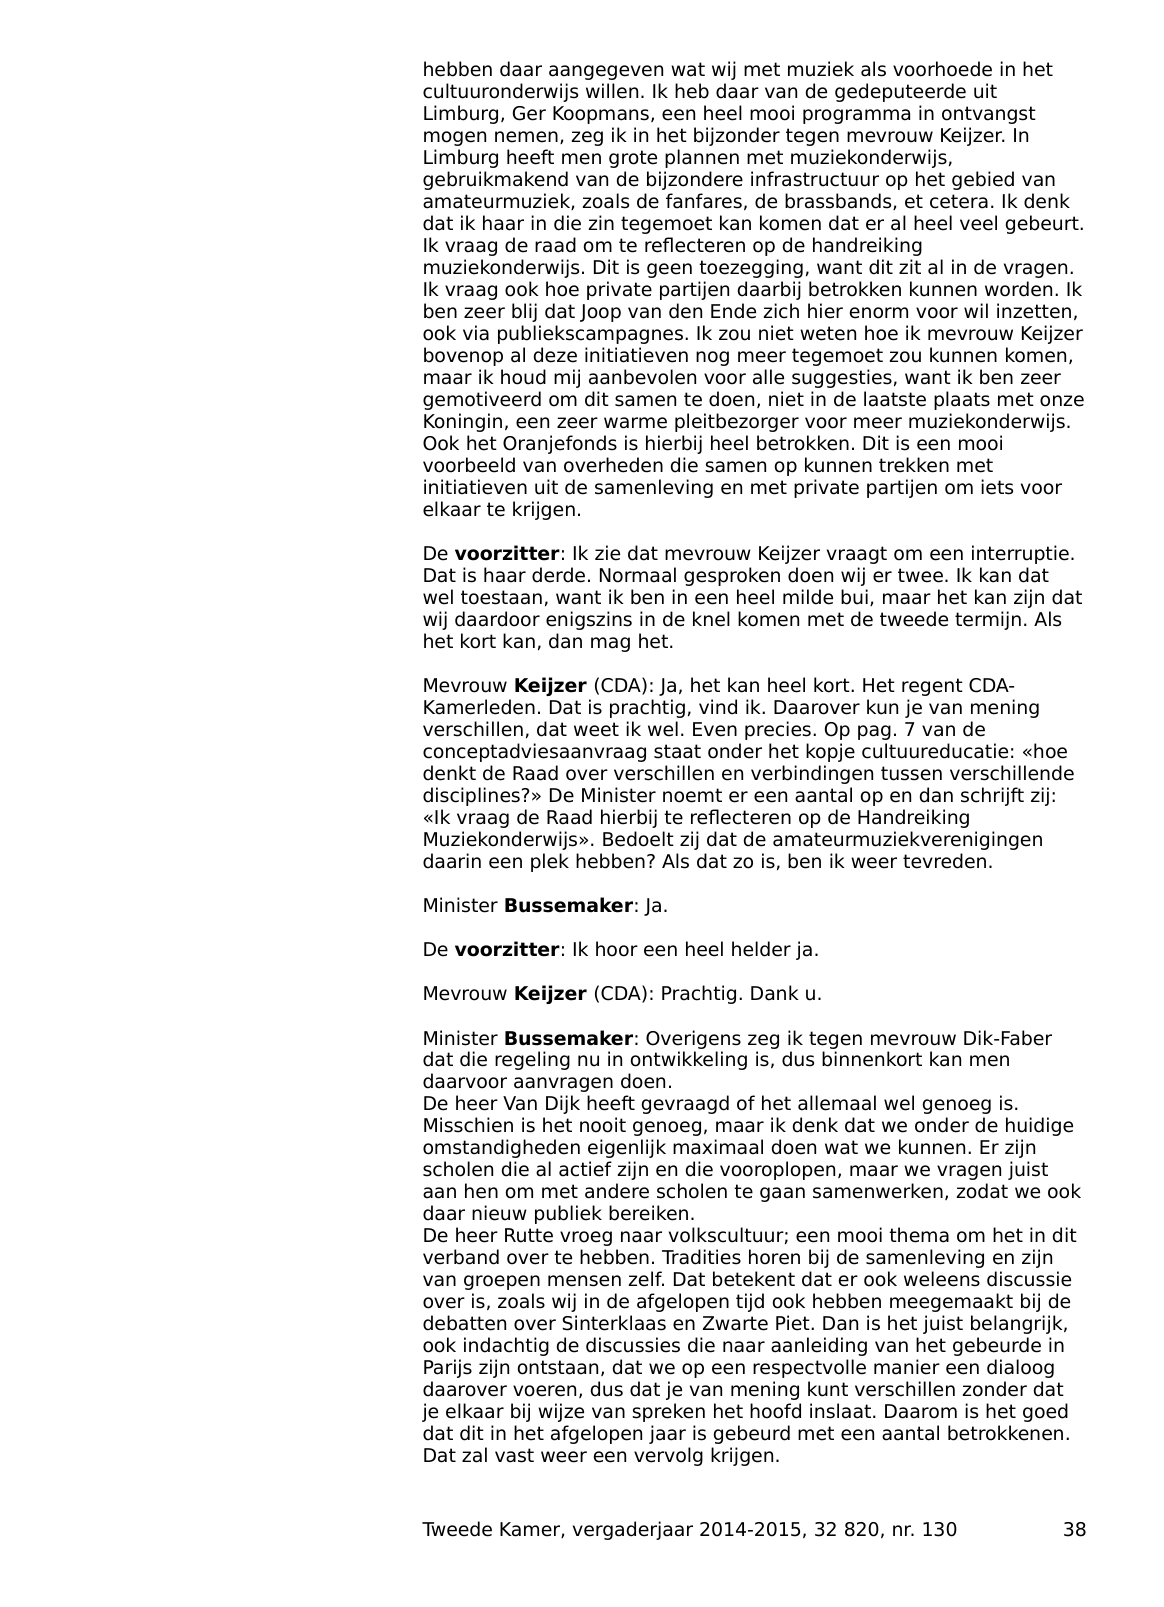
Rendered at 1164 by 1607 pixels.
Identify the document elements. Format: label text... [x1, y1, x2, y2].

text Mevrouw Keijzer (CDA): Prachtig. Dank u. [422, 983, 1087, 1005]
text Mevrouw Keijzer (CDA): Ja, het kan heel kort. Het regent CDA-Kamerleden. Dat is prachtig, vind ik. Daarover kun je van mening verschillen, dat weet ik wel. Even precies. Op pag. 7 van de conceptadviesaanvraag staat onder het kopje cultuureducatie: «hoe denkt de Raad over verschillen en verbindingen tussen verschillende disciplines?» De Minister noemt er een aantal op en dan schrijft zij: «Ik vraag de Raad hierbij te reflecteren op de Handreiking Muziekonderwijs». Bedoelt zij dat de amateurmuziekverenigingen daarin een plek hebben? Als dat zo is, ben ik weer tevreden. [422, 675, 1087, 873]
text De voorzitter: Ik hoor een heel helder ja. [422, 939, 1087, 961]
text De heer Rutte vroeg naar volkscultuur; een mooi thema om het in dit verband over te hebben. Tradities horen bij de samenleving en zijn van groepen mensen zelf. Dat betekent dat er ook weleens discussie over is, zoals wij in de afgelopen tijd ook hebben meegemaakt bij de debatten over Sinterklaas en Zwarte Piet. Dan is het juist belangrijk, ook indachtig de discussies die naar aanleiding van het gebeurde in Parijs zijn ontstaan, dat we op een respectvolle manier een dialoog daarover voeren, dus dat je van mening kunt verschillen zonder dat je elkaar bij wijze van spreken het hoofd inslaat. Daarom is het goed dat dit in het afgelopen jaar is gebeurd met een aantal betrokkenen. Dat zal vast weer een vervolg krijgen. [422, 1225, 1087, 1467]
text Minister Bussemaker: Overigens zeg ik tegen mevrouw Dik-Faber dat die regeling nu in ontwikkeling is, dus binnenkort kan men daarvoor aanvragen doen. [422, 1027, 1087, 1093]
text De heer Van Dijk heeft gevraagd of het allemaal wel genoeg is. Misschien is het nooit genoeg, maar ik denk dat we onder de huidige omstandigheden eigenlijk maximaal doen wat we kunnen. Er zijn scholen die al actief zijn en die vooroplopen, maar we vragen juist aan hen om met andere scholen te gaan samenwerken, zodat we ook daar nieuw publiek bereiken. [422, 1093, 1087, 1225]
text Minister Bussemaker: Ja. [422, 895, 1087, 917]
text hebben daar aangegeven wat wij met muziek als voorhoede in het cultuuronderwijs willen. Ik heb daar van de gedeputeerde uit Limburg, Ger Koopmans, een heel mooi programma in ontvangst mogen nemen, zeg ik in het bijzonder tegen mevrouw Keijzer. In Limburg heeft men grote plannen met muziekonderwijs, gebruikmakend van de bijzondere infrastructuur op het gebied van amateurmuziek, zoals de fanfares, de brassbands, et cetera. Ik denk dat ik haar in die zin tegemoet kan komen dat er al heel veel gebeurt. Ik vraag de raad om te reflecteren op de handreiking muziekonderwijs. Dit is geen toezegging, want dit zit al in de vragen. Ik vraag ook hoe private partijen daarbij betrokken kunnen worden. Ik ben zeer blij dat Joop van den Ende zich hier enorm voor wil inzetten, ook via publiekscampagnes. Ik zou niet weten hoe ik mevrouw Keijzer bovenop al deze initiatieven nog meer tegemoet zou kunnen komen, maar ik houd mij aanbevolen voor alle suggesties, want ik ben zeer gemotiveerd om dit samen te doen, niet in de laatste plaats met onze Koningin, een zeer warme pleitbezorger voor meer muziekonderwijs. Ook het Oranjefonds is hierbij heel betrokken. Dit is een mooi voorbeeld van overheden die samen op kunnen trekken met initiatieven uit de samenleving en met private partijen om iets voor elkaar te krijgen. [422, 59, 1087, 521]
text De voorzitter: Ik zie dat mevrouw Keijzer vraagt om een interruptie. Dat is haar derde. Normaal gesproken doen wij er twee. Ik kan dat wel toestaan, want ik ben in een heel milde bui, maar het kan zijn dat wij daardoor enigszins in de knel komen met de tweede termijn. Als het kort kan, dan mag het. [422, 543, 1087, 653]
